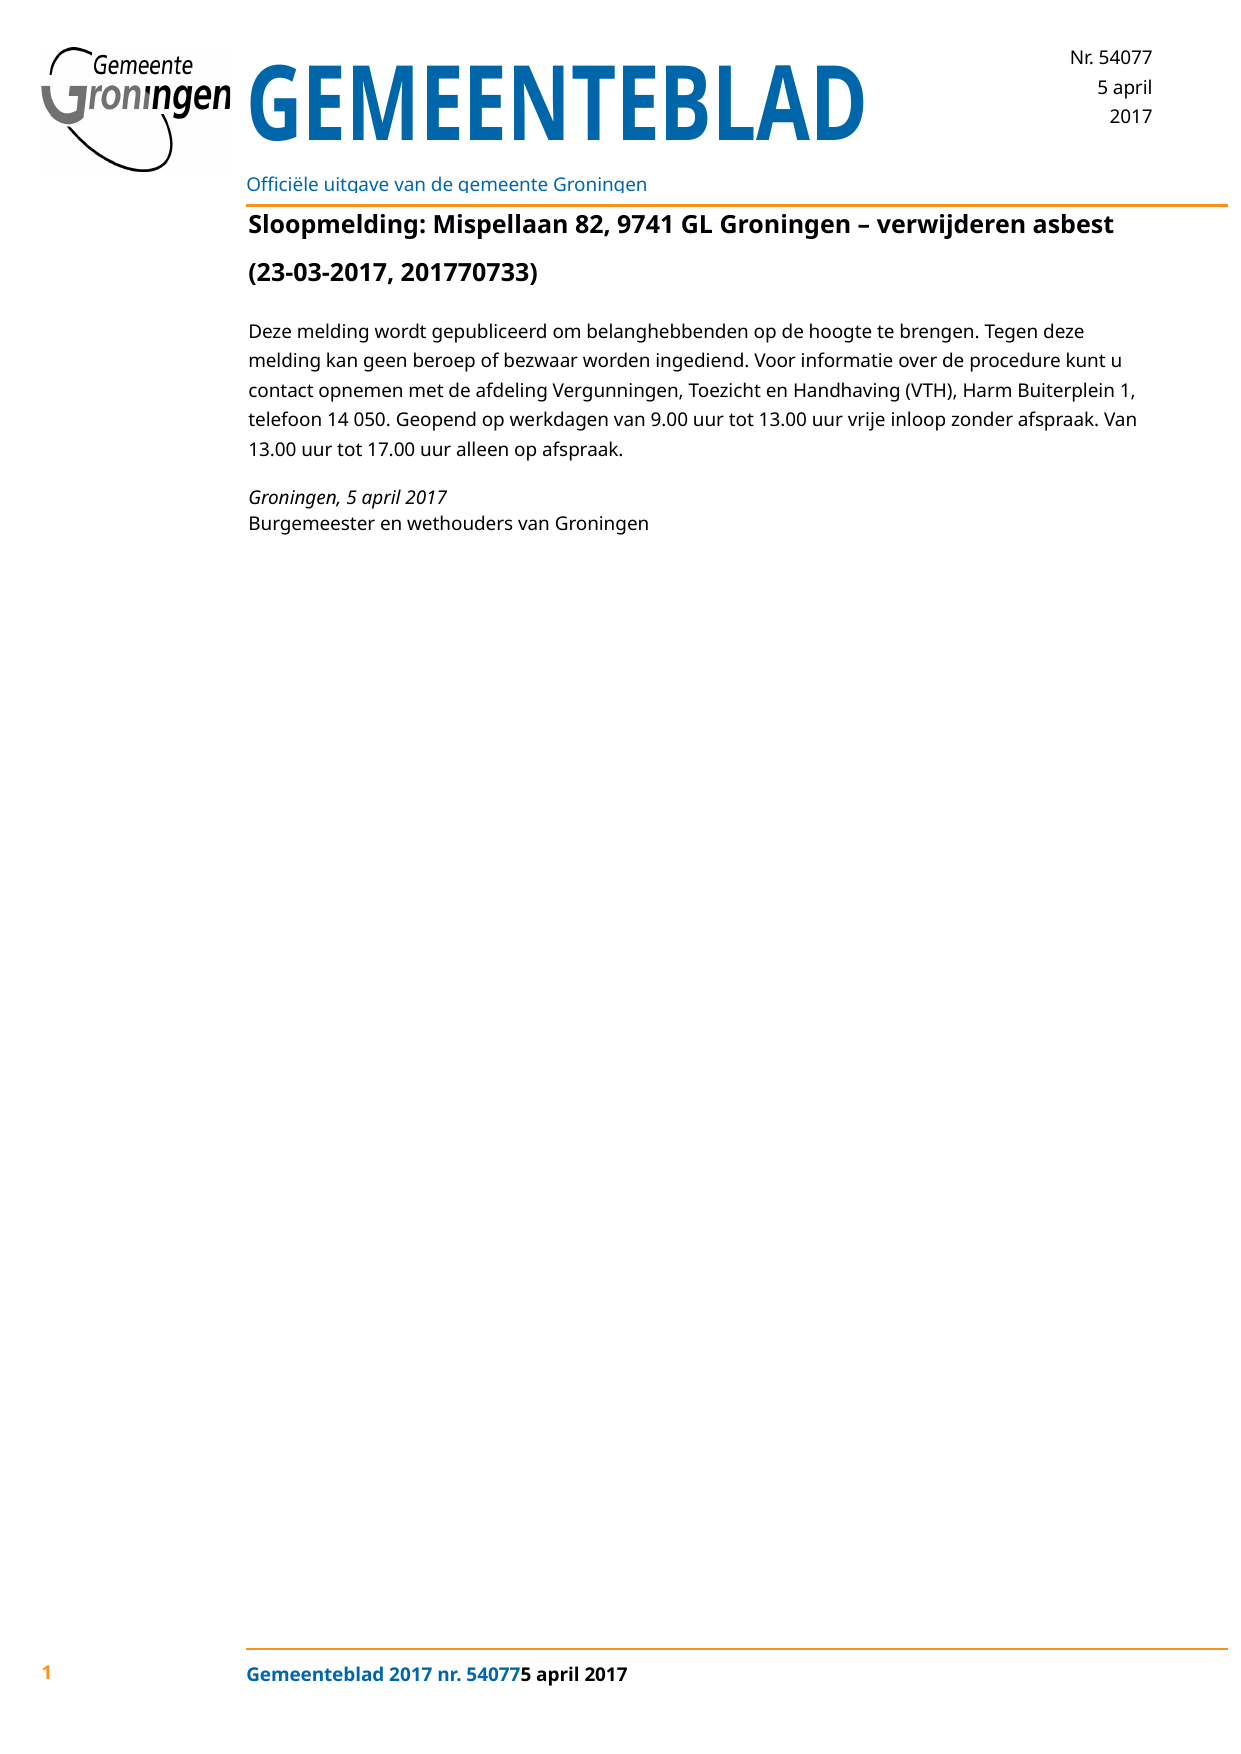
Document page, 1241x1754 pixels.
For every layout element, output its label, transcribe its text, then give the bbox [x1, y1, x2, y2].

text Sloopmelding: Mispellaan 82, 9741 GL Groningen – verwijderen asbest (23-03-2017, 201770733) [248, 207, 1152, 288]
text Burgemeester en wethouders van Groningen [248, 510, 1152, 536]
text Groningen, 5 april 2017 [248, 484, 1152, 510]
picture [41, 47, 231, 172]
text Deze melding wordt gepubliceerd om belanghebbenden op de hoogte te brengen. Tegen deze melding kan geen beroep of bezwaar worden ingediend. Voor informatie over de procedure kunt u contact opnemen met de afdeling Vergunningen, Toezicht en Handhaving (VTH), Harm Buiterplein 1, telefoon 14 050. Geopend op werkdagen van 9.00 uur tot 13.00 uur vrije inloop zonder afspraak. Van 13.00 uur tot 17.00 uur alleen op afspraak. [248, 318, 1152, 462]
